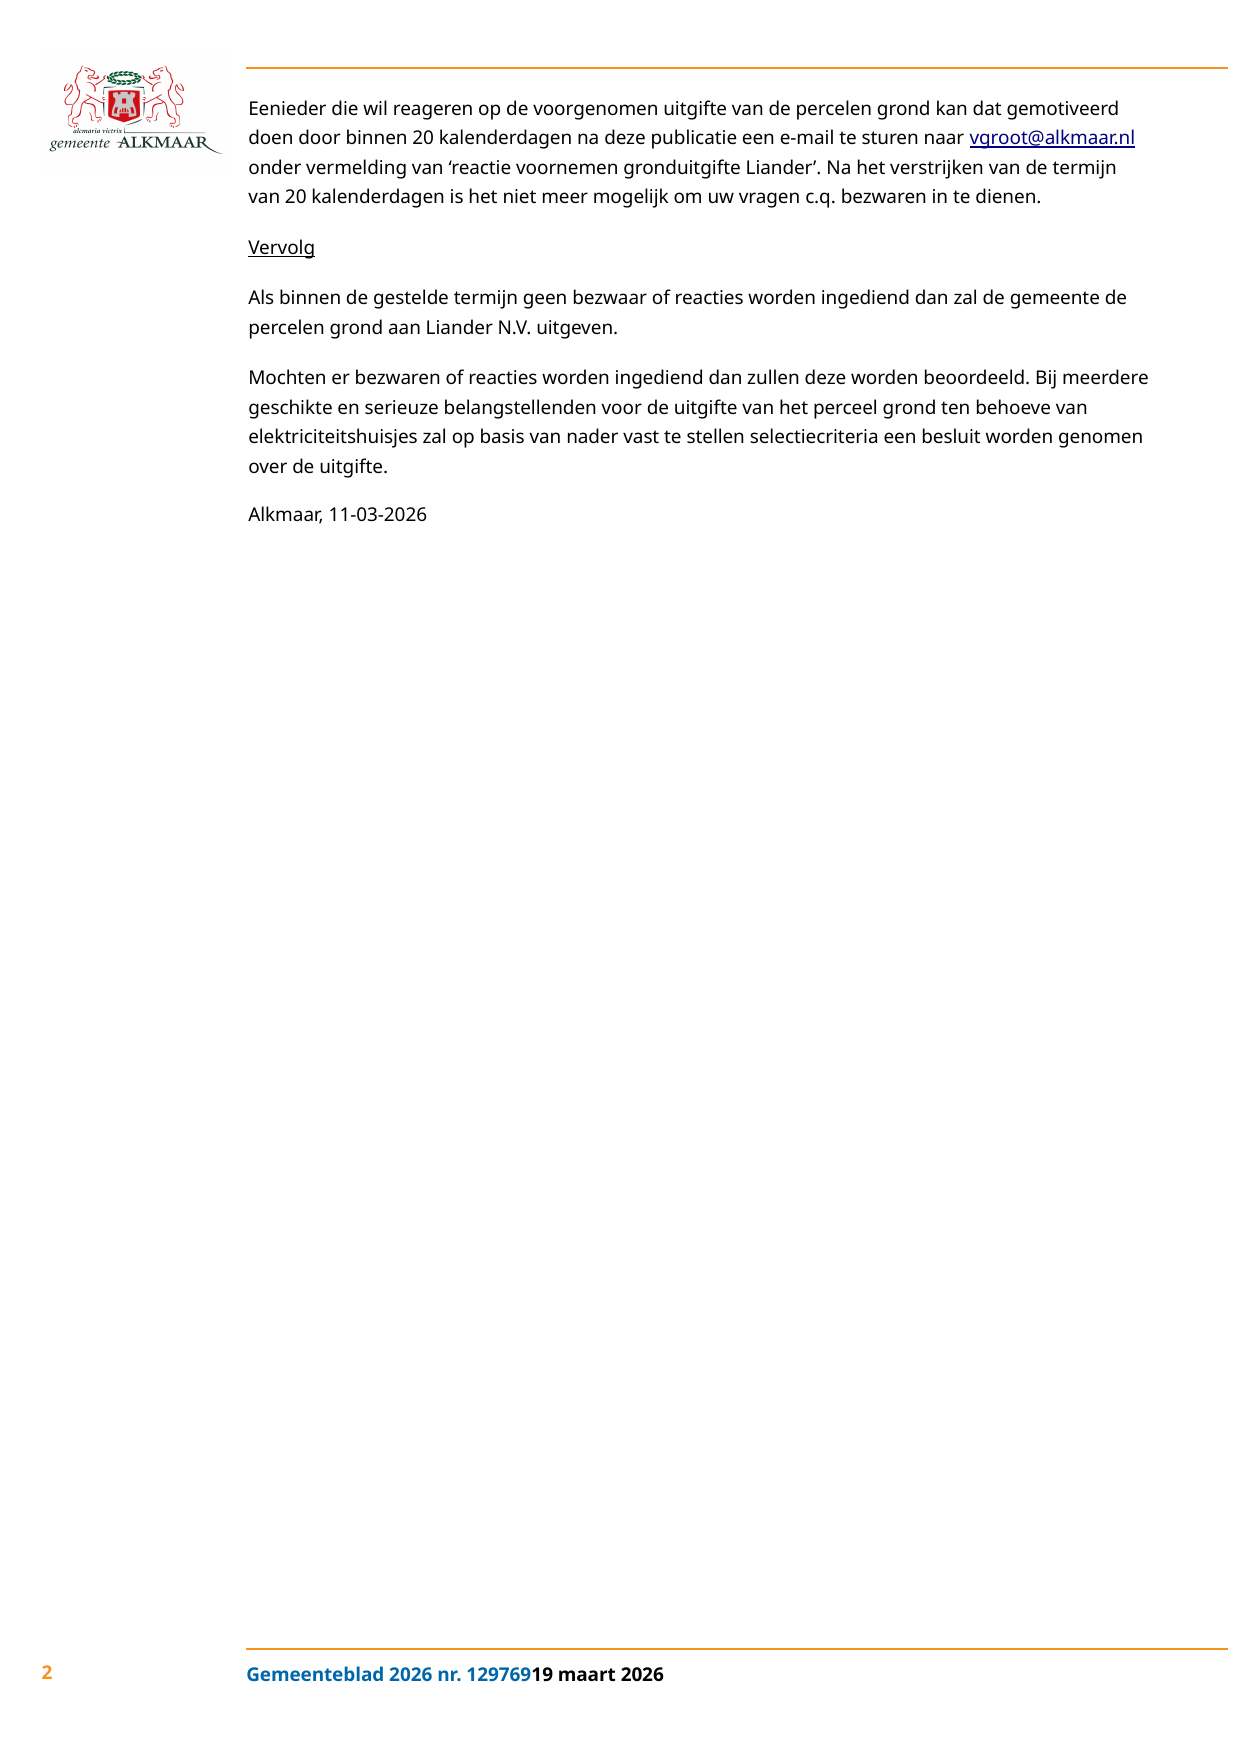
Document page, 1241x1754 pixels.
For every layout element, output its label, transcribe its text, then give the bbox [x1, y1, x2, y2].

text Mochten er bezwaren of reacties worden ingediend dan zullen deze worden beoordeeld. Bij meerdere geschikte en serieuze belangstellenden voor de uitgifte van het perceel grond ten behoeve van elektriciteitshuisjes zal op basis van nader vast te stellen selectiecriteria een besluit worden genomen over de uitgifte. [248, 364, 1152, 479]
text Vervolg [248, 234, 1152, 260]
picture [41, 47, 231, 172]
text Eenieder die wil reageren op de voorgenomen uitgifte van de percelen grond kan dat gemotiveerd doen door binnen 20 kalenderdagen na deze publicatie een e-mail te sturen naar vgroot@alkmaar.nl onder vermelding van ‘reactie voornemen gronduitgifte Liander’. Na het verstrijken van de termijn van 20 kalenderdagen is het niet meer mogelijk om uw vragen c.q. bezwaren in te dienen. [248, 95, 1152, 209]
text Alkmaar, 11-03-2026 [248, 501, 1152, 527]
text Als binnen de gestelde termijn geen bezwaar of reacties worden ingediend dan zal de gemeente de percelen grond aan Liander N.V. uitgeven. [248, 284, 1152, 340]
